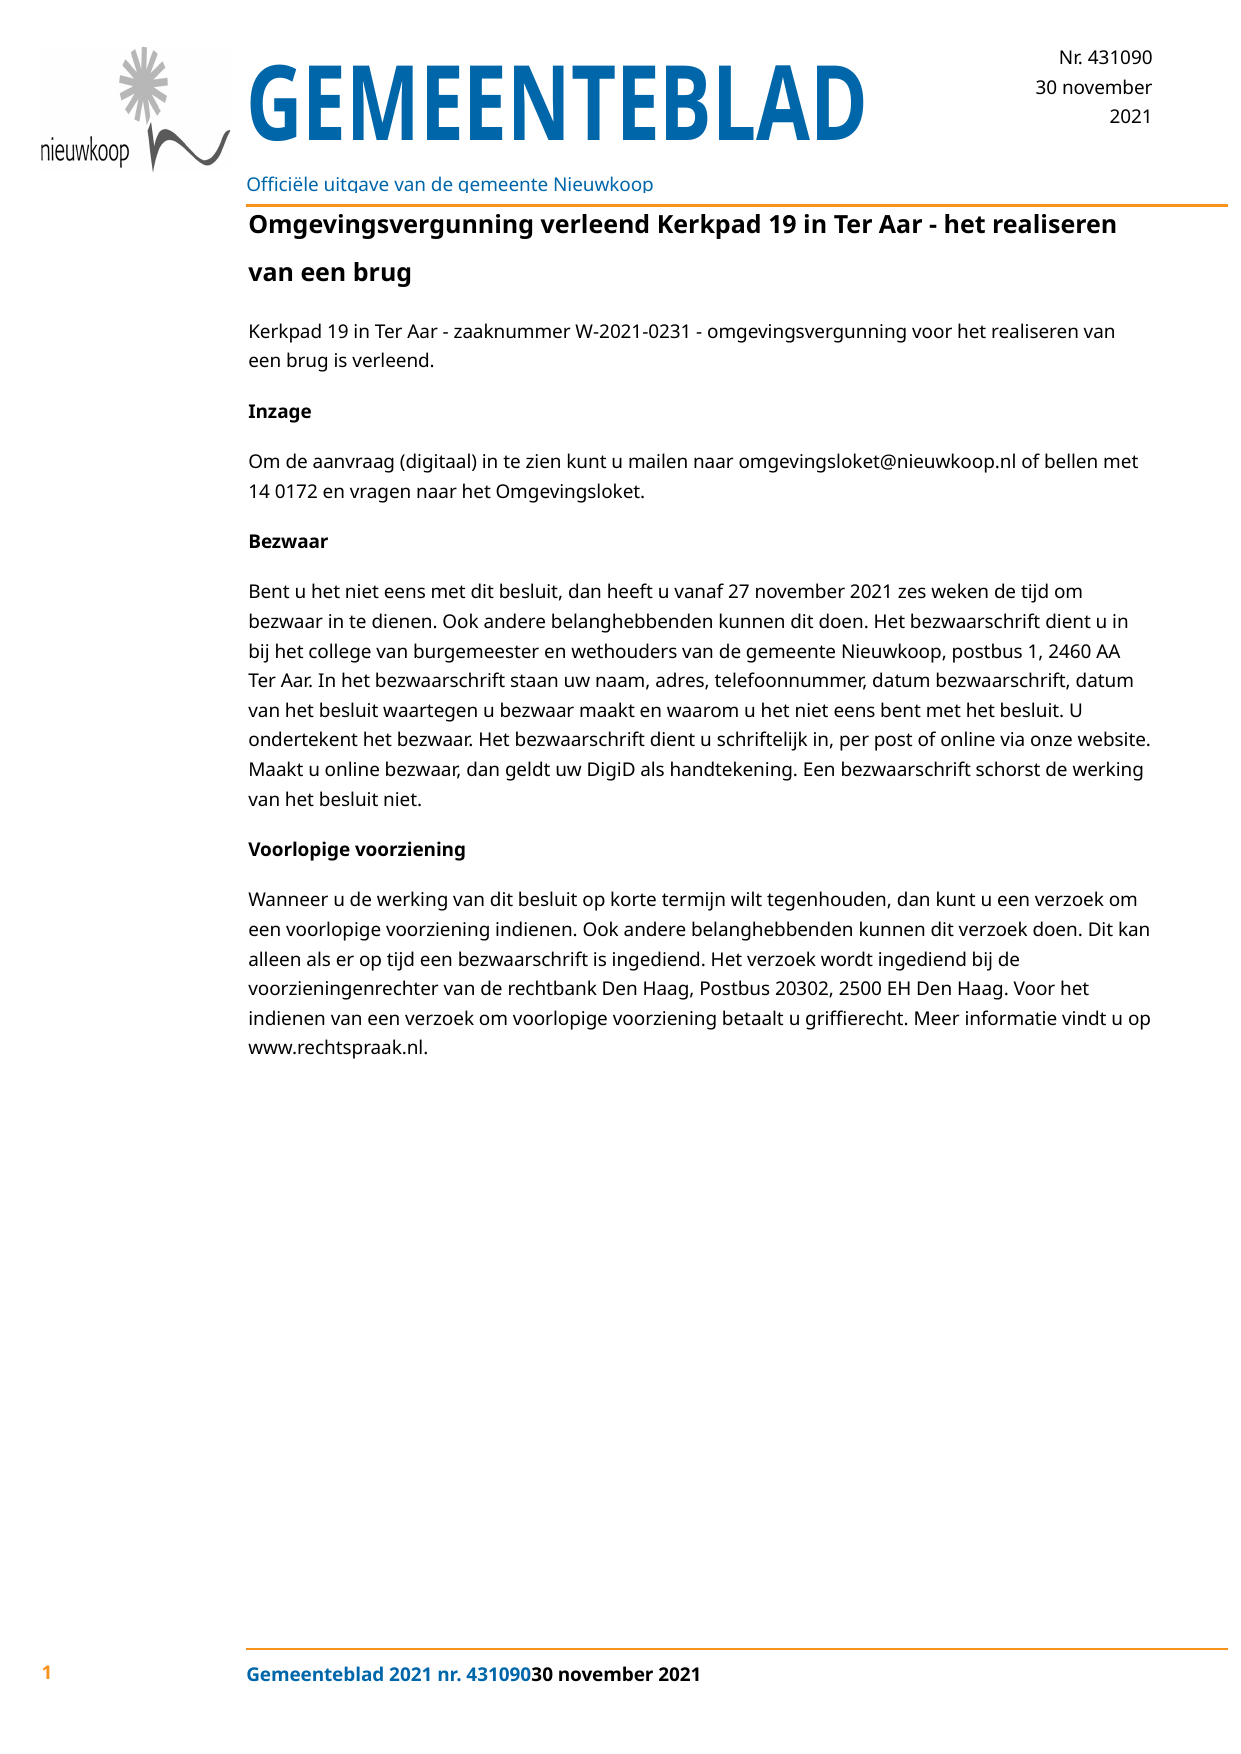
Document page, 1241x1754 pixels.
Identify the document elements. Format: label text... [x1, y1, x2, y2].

text Bent u het niet eens met dit besluit, dan heeft u vanaf 27 november 2021 zes weken de tijd om bezwaar in te dienen. Ook andere belanghebbenden kunnen dit doen. Het bezwaarschrift dient u in bij het college van burgemeester en wethouders van de gemeente Nieuwkoop, postbus 1, 2460 AA Ter Aar. In het bezwaarschrift staan uw naam, adres, telefoonnummer, datum bezwaarschrift, datum van het besluit waartegen u bezwaar maakt en waarom u het niet eens bent met het besluit. U ondertekent het bezwaar. Het bezwaarschrift dient u schriftelijk in, per post of online via onze website. Maakt u online bezwaar, dan geldt uw DigiD als handtekening. Een bezwaarschrift schorst de werking van het besluit niet. [248, 579, 1152, 812]
text Voorlopige voorziening [248, 836, 1152, 862]
text Bezwaar [248, 528, 1152, 554]
text Omgevingsvergunning verleend Kerkpad 19 in Ter Aar - het realiseren van een brug [248, 207, 1152, 288]
text Kerkpad 19 in Ter Aar - zaaknummer W-2021-0231 - omgevingsvergunning voor het realiseren van een brug is verleend. [248, 318, 1152, 373]
text Wanneer u de werking van dit besluit op korte termijn wilt tegenhouden, dan kunt u een verzoek om een voorlopige voorziening indienen. Ook andere belanghebbenden kunnen dit verzoek doen. Dit kan alleen als er op tijd een bezwaarschrift is ingediend. Het verzoek wordt ingediend bij de voorzieningenrechter van de rechtbank Den Haag, Postbus 20302, 2500 EH Den Haag. Voor het indienen van een verzoek om voorlopige voorziening betaalt u griffierecht. Meer informatie vindt u op www.rechtspraak.nl. [248, 887, 1152, 1060]
text Om de aanvraag (digitaal) in te zien kunt u mailen naar omgevingsloket@nieuwkoop.nl of bellen met 14 0172 en vragen naar het Omgevingsloket. [248, 448, 1152, 504]
text Inzage [248, 398, 1152, 424]
picture [41, 47, 231, 172]
